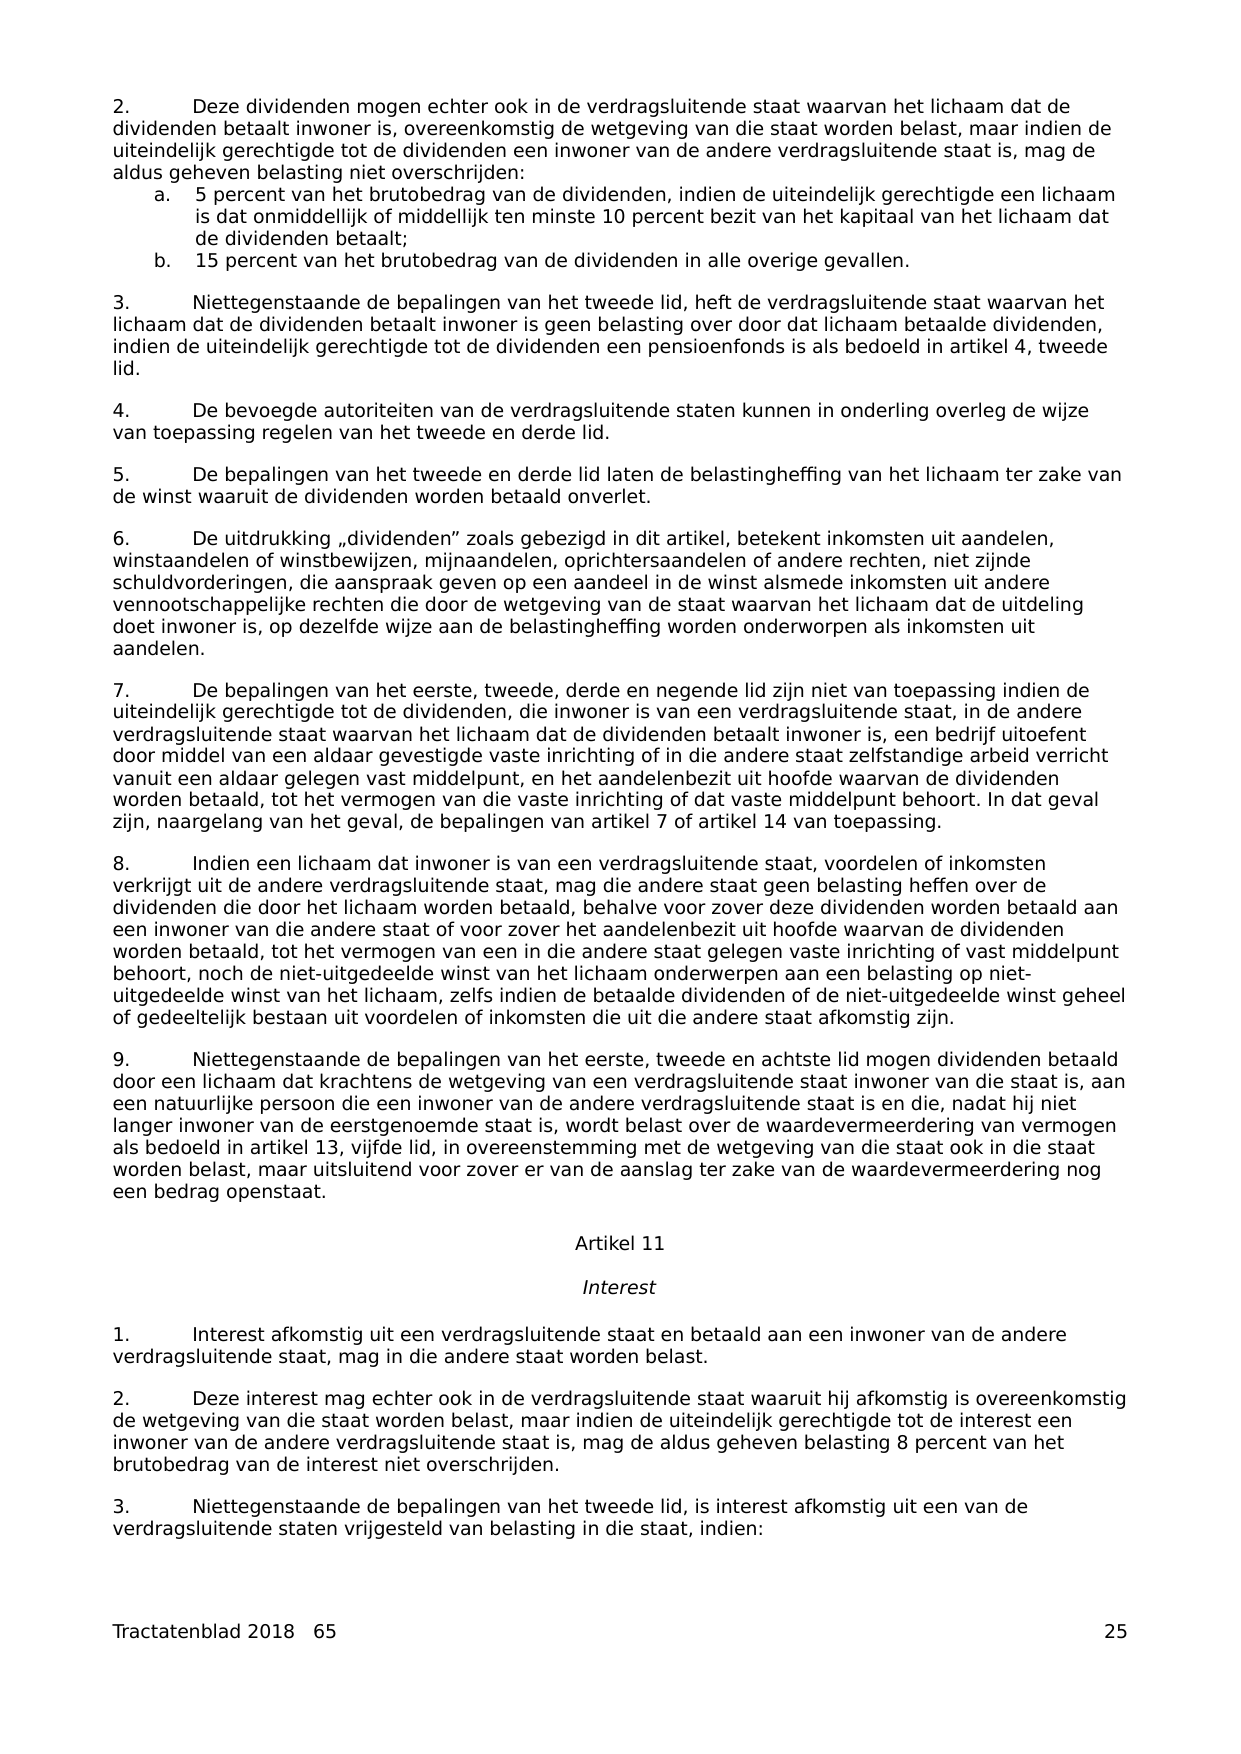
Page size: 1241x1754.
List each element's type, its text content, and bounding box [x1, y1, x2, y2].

text 5. De bepalingen van het tweede en derde lid laten de belastingheffing van het lichaam ter zake van de winst waaruit de dividenden worden betaald onverlet. [112, 464, 1128, 508]
text 8. Indien een lichaam dat inwoner is van een verdragsluitende staat, voordelen of inkomsten verkrijgt uit de andere verdragsluitende staat, mag die andere staat geen belasting heffen over de dividenden die door het lichaam worden betaald, behalve voor zover deze dividenden worden betaald aan een inwoner van die andere staat of voor zover het aandelenbezit uit hoofde waarvan de dividenden worden betaald, tot het vermogen van een in die andere staat gelegen vaste inrichting of vast middelpunt behoort, noch de niet-uitgedeelde winst van het lichaam onderwerpen aan een belasting op niet-uitgedeelde winst van het lichaam, zelfs indien de betaalde dividenden of de niet-uitgedeelde winst geheel of gedeeltelijk bestaan uit voordelen of inkomsten die uit die andere staat afkomstig zijn. [112, 853, 1128, 1029]
text 1. Interest afkomstig uit een verdragsluitende staat en betaald aan een inwoner van de andere verdragsluitende staat, mag in die andere staat worden belast. [112, 1324, 1128, 1368]
text 4. De bevoegde autoriteiten van de verdragsluitende staten kunnen in onderling overleg de wijze van toepassing regelen van het tweede en derde lid. [112, 400, 1128, 444]
text b. 15 percent van het brutobedrag van de dividenden in alle overige gevallen. [153, 250, 1128, 272]
text 2. Deze interest mag echter ook in de verdragsluitende staat waaruit hij afkomstig is overeenkomstig de wetgeving van die staat worden belast, maar indien de uiteindelijk gerechtigde tot de interest een inwoner van de andere verdragsluitende staat is, mag de aldus geheven belasting 8 percent van het brutobedrag van de interest niet overschrijden. [112, 1388, 1128, 1476]
text 9. Niettegenstaande de bepalingen van het eerste, tweede en achtste lid mogen dividenden betaald door een lichaam dat krachtens de wetgeving van een verdragsluitende staat inwoner van die staat is, aan een natuurlijke persoon die een inwoner van de andere verdragsluitende staat is en die, nadat hij niet langer inwoner van de eerstgenoemde staat is, wordt belast over de waardevermeerdering van vermogen als bedoeld in artikel 13, vijfde lid, in overeenstemming met de wetgeving van die staat ook in die staat worden belast, maar uitsluitend voor zover er van de aanslag ter zake van de waardevermeerdering nog een bedrag openstaat. [112, 1049, 1128, 1203]
text 2. Deze dividenden mogen echter ook in de verdragsluitende staat waarvan het lichaam dat de dividenden betaalt inwoner is, overeenkomstig de wetgeving van die staat worden belast, maar indien de uiteindelijk gerechtigde tot de dividenden een inwoner van de andere verdragsluitende staat is, mag de aldus geheven belasting niet overschrijden: [112, 96, 1128, 184]
text 3. Niettegenstaande de bepalingen van het tweede lid, is interest afkomstig uit een van de verdragsluitende staten vrijgesteld van belasting in die staat, indien: [112, 1496, 1128, 1540]
text 3. Niettegenstaande de bepalingen van het tweede lid, heft de verdragsluitende staat waarvan het lichaam dat de dividenden betaalt inwoner is geen belasting over door dat lichaam betaalde dividenden, indien de uiteindelijk gerechtigde tot de dividenden een pensioenfonds is als bedoeld in artikel 4, tweede lid. [112, 292, 1128, 380]
text 7. De bepalingen van het eerste, tweede, derde en negende lid zijn niet van toepassing indien de uiteindelijk gerechtigde tot de dividenden, die inwoner is van een verdragsluitende staat, in de andere verdragsluitende staat waarvan het lichaam dat de dividenden betaalt inwoner is, een bedrijf uitoefent door middel van een aldaar gevestigde vaste inrichting of in die andere staat zelfstandige arbeid verricht vanuit een aldaar gelegen vast middelpunt, en het aandelenbezit uit hoofde waarvan de dividenden worden betaald, tot het vermogen van die vaste inrichting of dat vaste middelpunt behoort. In dat geval zijn, naargelang van het geval, de bepalingen van artikel 7 of artikel 14 van toepassing. [112, 679, 1128, 833]
text 6. De uitdrukking „dividenden” zoals gebezigd in dit artikel, betekent inkomsten uit aandelen, winstaandelen of winstbewijzen, mijnaandelen, oprichtersaandelen of andere rechten, niet zijnde schuldvorderingen, die aanspraak geven op een aandeel in de winst alsmede inkomsten uit andere vennootschappelijke rechten die door de wetgeving van de staat waarvan het lichaam dat de uitdeling doet inwoner is, op dezelfde wijze aan de belastingheffing worden onderworpen als inkomsten uit aandelen. [112, 528, 1128, 659]
text a. 5 percent van het brutobedrag van de dividenden, indien de uiteindelijk gerechtigde een lichaam is dat onmiddellijk of middellijk ten minste 10 percent bezit van het kapitaal van het lichaam dat de dividenden betaalt; [153, 184, 1128, 250]
subtitle Artikel 11 Interest [112, 1233, 1128, 1299]
